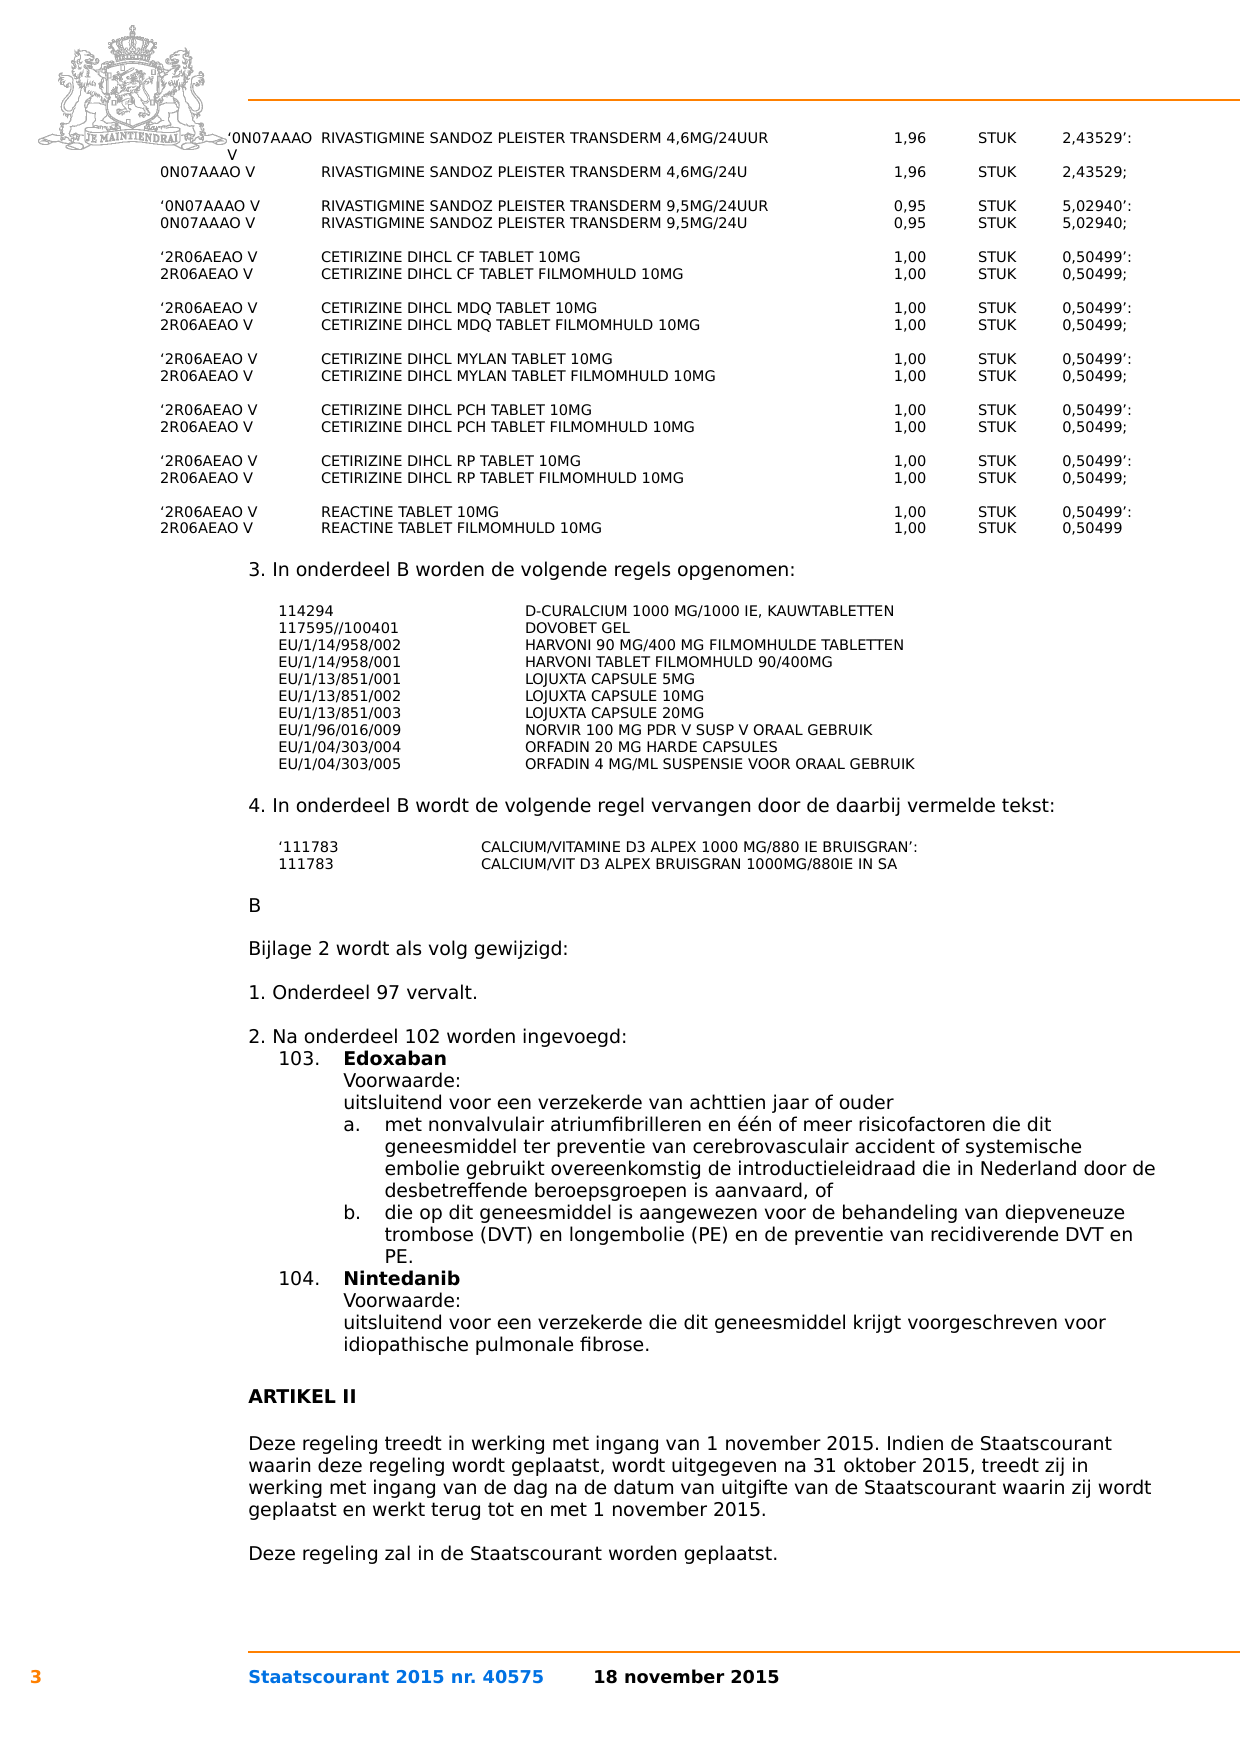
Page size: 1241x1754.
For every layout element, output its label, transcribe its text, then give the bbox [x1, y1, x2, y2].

table_cell CETIRIZINE DIHCL MDQ TABLET FILMOMHULD 10MG [315, 317, 888, 334]
table_cell [160, 232, 315, 249]
table_cell [160, 334, 315, 351]
table_cell [888, 436, 972, 452]
table_cell 1,00 [888, 504, 972, 520]
table_cell 0,50499’: [1056, 402, 1163, 418]
table_cell RIVASTIGMINE SANDOZ PLEISTER TRANSDERM 4,6MG/24UUR [315, 130, 888, 164]
table_cell STUK [972, 215, 1056, 232]
table_cell STUK [972, 520, 1056, 537]
table_cell [972, 181, 1056, 198]
table_cell 0,50499; [1056, 368, 1163, 384]
table_cell STUK [972, 368, 1056, 384]
text a. met nonvalvulair atriumfibrilleren en één of meer risicofactoren die dit geneesmiddel ter preventie van cerebrovasculair accident of systemische embolie gebruikt overeenkomstig de introductieleidraad die in Nederland door de desbetreffende beroepsgroepen is aanvaard, of [343, 1114, 1163, 1202]
table_cell DOVOBET GEL [519, 620, 1163, 637]
table_cell 1,00 [888, 470, 972, 486]
table_cell 2,43529; [1056, 164, 1163, 181]
table_cell 111783 [278, 856, 475, 873]
table_cell LOJUXTA CAPSULE 10MG [519, 688, 1163, 705]
table_cell EU/1/13/851/003 [278, 705, 519, 722]
table_cell 0,50499 [1056, 520, 1163, 537]
table_cell [315, 232, 888, 249]
table_cell CETIRIZINE DIHCL RP TABLET 10MG [315, 453, 888, 469]
table_cell REACTINE TABLET FILMOMHULD 10MG [315, 520, 888, 537]
table_cell EU/1/96/016/009 [278, 722, 519, 739]
table_cell STUK [972, 402, 1056, 418]
table_cell 1,00 [888, 249, 972, 266]
text Voorwaarde: [343, 1290, 1163, 1312]
table_cell 1,00 [888, 317, 972, 334]
table_cell 2R06AEAO V [160, 520, 315, 537]
table_cell ‘2R06AEAO V [160, 402, 315, 418]
table_header ‘111783 [278, 839, 475, 856]
table_cell STUK [972, 453, 1056, 469]
table_header CALCIUM/VITAMINE D3 ALPEX 1000 MG/880 IE BRUISGRAN’: [475, 839, 1163, 856]
text Deze regeling treedt in werking met ingang van 1 november 2015. Indien de Staatscourant waarin deze regeling wordt geplaatst, wordt uitgegeven na 31 oktober 2015, treedt zij in werking met ingang van de dag na de datum van uitgifte van de Staatscourant waarin zij wordt geplaatst en werkt terug tot en met 1 november 2015. [248, 1433, 1163, 1521]
table_cell [315, 436, 888, 452]
table_cell [888, 385, 972, 402]
table_cell 1,96 [888, 130, 972, 164]
text uitsluitend voor een verzekerde van achttien jaar of ouder [343, 1092, 1163, 1114]
table_cell NORVIR 100 MG PDR V SUSP V ORAAL GEBRUIK [519, 722, 1163, 739]
table_cell 0,50499’: [1056, 300, 1163, 317]
table_cell EU/1/13/851/002 [278, 688, 519, 705]
table_cell HARVONI 90 MG/400 MG FILMOMHULDE TABLETTEN [519, 637, 1163, 654]
table_cell 1,00 [888, 419, 972, 436]
table_cell [888, 232, 972, 249]
table_cell 0,50499; [1056, 419, 1163, 436]
table_cell [972, 436, 1056, 452]
table_cell CETIRIZINE DIHCL CF TABLET 10MG [315, 249, 888, 266]
table_cell CALCIUM/VIT D3 ALPEX BRUISGRAN 1000MG/880IE IN SA [475, 856, 1163, 873]
table_cell [1056, 385, 1163, 402]
table_cell [972, 232, 1056, 249]
table_cell STUK [972, 130, 1056, 164]
table_cell [1056, 283, 1163, 300]
table_cell STUK [972, 317, 1056, 334]
table_cell STUK [972, 419, 1056, 436]
table_cell 5,02940’: [1056, 198, 1163, 215]
table_cell 2R06AEAO V [160, 266, 315, 283]
table_cell 2,43529’: [1056, 130, 1163, 164]
table_cell 2R06AEAO V [160, 317, 315, 334]
table_cell [315, 385, 888, 402]
table_cell STUK [972, 504, 1056, 520]
table_cell HARVONI TABLET FILMOMHULD 90/400MG [519, 654, 1163, 671]
table_cell [972, 486, 1056, 503]
table_cell EU/1/14/958/002 [278, 637, 519, 654]
table_cell [1056, 436, 1163, 452]
table_cell 2R06AEAO V [160, 470, 315, 486]
table_cell [1056, 181, 1163, 198]
table_cell LOJUXTA CAPSULE 20MG [519, 705, 1163, 722]
table_header 114294 [278, 603, 519, 620]
table_cell [888, 486, 972, 503]
table_cell [160, 283, 315, 300]
table_cell [1056, 334, 1163, 351]
table_cell 1,00 [888, 520, 972, 537]
text b. die op dit geneesmiddel is aangewezen voor de behandeling van diepveneuze trombose (DVT) en longembolie (PE) en de preventie van recidiverende DVT en PE. [343, 1202, 1163, 1268]
table_cell 1,96 [888, 164, 972, 181]
table_cell 2R06AEAO V [160, 368, 315, 384]
table_cell CETIRIZINE DIHCL MDQ TABLET 10MG [315, 300, 888, 317]
table_cell [888, 283, 972, 300]
table_cell [972, 385, 1056, 402]
table_cell ‘2R06AEAO V [160, 249, 315, 266]
table_cell 0,50499; [1056, 470, 1163, 486]
table_cell EU/1/04/303/004 [278, 739, 519, 756]
table_cell 0,50499’: [1056, 351, 1163, 368]
text B [248, 894, 1163, 916]
text Bijlage 2 wordt als volg gewijzigd: [248, 938, 1163, 960]
text Voorwaarde: [343, 1070, 1163, 1092]
table_cell STUK [972, 470, 1056, 486]
table_cell 0,50499; [1056, 317, 1163, 334]
text uitsluitend voor een verzekerde die dit geneesmiddel krijgt voorgeschreven voor idiopathische pulmonale fibrose. [343, 1312, 1163, 1356]
table_cell 2R06AEAO V [160, 419, 315, 436]
table_cell [1056, 486, 1163, 503]
table_cell [888, 334, 972, 351]
table_cell ‘2R06AEAO V [160, 504, 315, 520]
table_cell ‘0N07AAAO V [160, 198, 315, 215]
table_cell CETIRIZINE DIHCL PCH TABLET 10MG [315, 402, 888, 418]
subtitle ARTIKEL II [248, 1386, 1163, 1408]
text 2. Na onderdeel 102 worden ingevoegd: [248, 1026, 1163, 1048]
table_cell CETIRIZINE DIHCL PCH TABLET FILMOMHULD 10MG [315, 419, 888, 436]
table_cell 0,50499’: [1056, 504, 1163, 520]
table_cell STUK [972, 249, 1056, 266]
table_cell 117595//100401 [278, 620, 519, 637]
table_cell [160, 181, 315, 198]
table_cell 0N07AAAO V [160, 215, 315, 232]
picture [38, 25, 227, 150]
table_cell [888, 181, 972, 198]
table_cell CETIRIZINE DIHCL MYLAN TABLET 10MG [315, 351, 888, 368]
table_cell 1,00 [888, 368, 972, 384]
table_cell 5,02940; [1056, 215, 1163, 232]
table_header D-CURALCIUM 1000 MG/1000 IE, KAUWTABLETTEN [519, 603, 1163, 620]
table_cell 0N07AAAO V [160, 164, 315, 181]
table_cell RIVASTIGMINE SANDOZ PLEISTER TRANSDERM 9,5MG/24UUR [315, 198, 888, 215]
table_cell 1,00 [888, 453, 972, 469]
table_cell STUK [972, 300, 1056, 317]
table_cell 0,50499’: [1056, 453, 1163, 469]
table_cell CETIRIZINE DIHCL CF TABLET FILMOMHULD 10MG [315, 266, 888, 283]
table_cell [1056, 232, 1163, 249]
table_cell EU/1/04/303/005 [278, 756, 519, 773]
text 104. Nintedanib [278, 1268, 1163, 1290]
table_cell CETIRIZINE DIHCL MYLAN TABLET FILMOMHULD 10MG [315, 368, 888, 384]
table_cell ORFADIN 4 MG/ML SUSPENSIE VOOR ORAAL GEBRUIK [519, 756, 1163, 773]
table_cell STUK [972, 266, 1056, 283]
table_cell [972, 283, 1056, 300]
text Deze regeling zal in de Staatscourant worden geplaatst. [248, 1542, 1163, 1564]
table_cell ORFADIN 20 MG HARDE CAPSULES [519, 739, 1163, 756]
table_cell CETIRIZINE DIHCL RP TABLET FILMOMHULD 10MG [315, 470, 888, 486]
text 103. Edoxaban [278, 1048, 1163, 1070]
table_cell [972, 334, 1056, 351]
table_cell 1,00 [888, 266, 972, 283]
table_cell EU/1/13/851/001 [278, 671, 519, 688]
table_cell ‘2R06AEAO V [160, 453, 315, 469]
table_cell STUK [972, 164, 1056, 181]
table_cell [160, 486, 315, 503]
table_cell REACTINE TABLET 10MG [315, 504, 888, 520]
table_cell [315, 486, 888, 503]
table_cell ‘0N07AAAO V [160, 130, 315, 164]
text 1. Onderdeel 97 vervalt. [248, 982, 1163, 1004]
table_cell EU/1/14/958/001 [278, 654, 519, 671]
table_cell [315, 181, 888, 198]
table_cell 0,50499’: [1056, 249, 1163, 266]
table_cell 0,50499; [1056, 266, 1163, 283]
table_cell STUK [972, 198, 1056, 215]
table_cell 1,00 [888, 300, 972, 317]
table_cell 0,95 [888, 198, 972, 215]
table_cell ‘2R06AEAO V [160, 351, 315, 368]
table_cell STUK [972, 351, 1056, 368]
table_cell RIVASTIGMINE SANDOZ PLEISTER TRANSDERM 4,6MG/24U [315, 164, 888, 181]
table_cell LOJUXTA CAPSULE 5MG [519, 671, 1163, 688]
table_cell [160, 385, 315, 402]
table_cell 1,00 [888, 351, 972, 368]
table_cell [315, 283, 888, 300]
table_cell RIVASTIGMINE SANDOZ PLEISTER TRANSDERM 9,5MG/24U [315, 215, 888, 232]
table_cell [160, 436, 315, 452]
table_cell 1,00 [888, 402, 972, 418]
table_cell 0,95 [888, 215, 972, 232]
text 4. In onderdeel B wordt de volgende regel vervangen door de daarbij vermelde tekst: [248, 795, 1163, 817]
text 3. In onderdeel B worden de volgende regels opgenomen: [248, 559, 1163, 581]
table_cell ‘2R06AEAO V [160, 300, 315, 317]
table_cell [315, 334, 888, 351]
